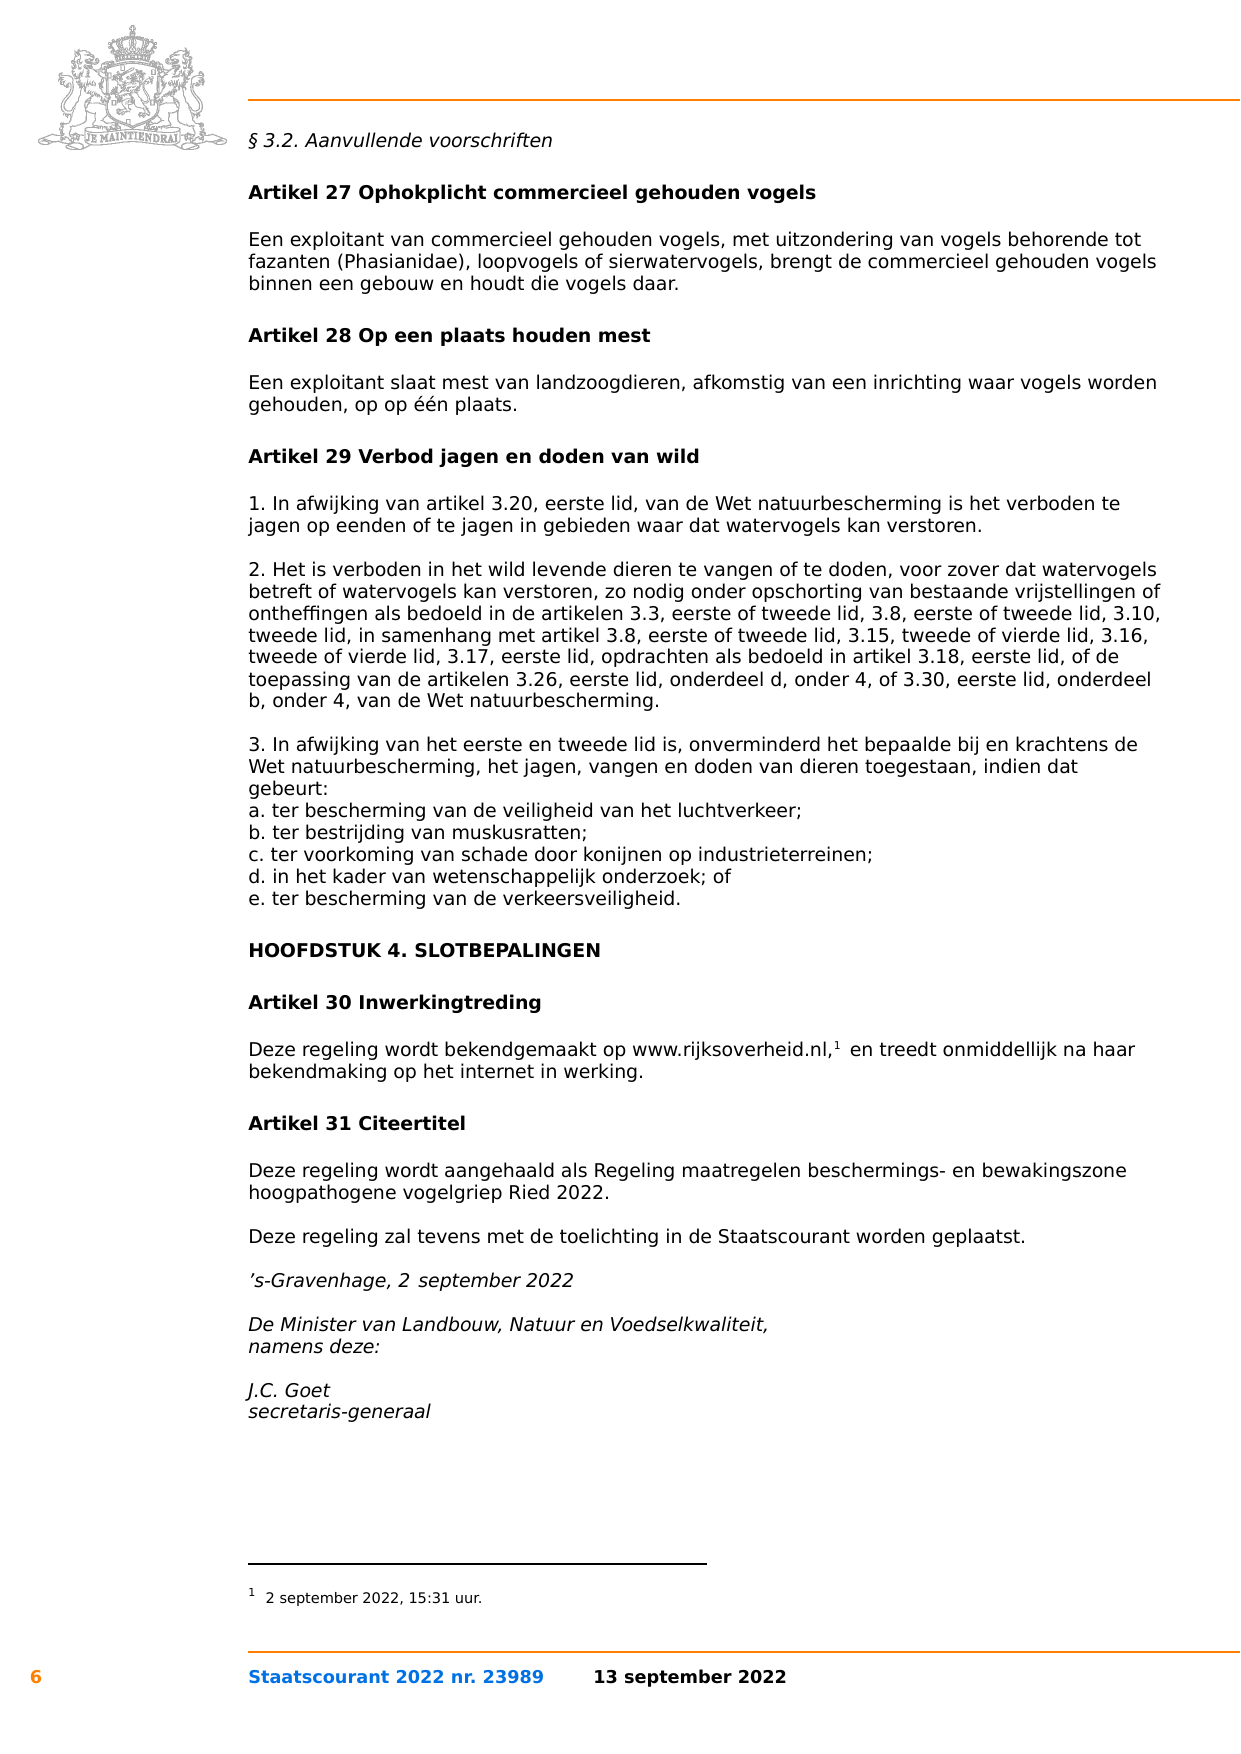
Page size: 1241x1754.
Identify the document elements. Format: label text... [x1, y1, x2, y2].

text Een exploitant slaat mest van landzoogdieren, afkomstig van een inrichting waar vogels worden gehouden, op op één plaats. [248, 372, 1163, 416]
text 2. Het is verboden in het wild levende dieren te vangen of te doden, voor zover dat watervogels betreft of watervogels kan verstoren, zo nodig onder opschorting van bestaande vrijstellingen of ontheffingen als bedoeld in de artikelen 3.3, eerste of tweede lid, 3.8, eerste of tweede lid, 3.10, tweede lid, in samenhang met artikel 3.8, eerste of tweede lid, 3.15, tweede of vierde lid, 3.16, tweede of vierde lid, 3.17, eerste lid, opdrachten als bedoeld in artikel 3.18, eerste lid, of de [248, 558, 1163, 668]
subtitle § 3.2. Aanvullende voorschriften [248, 130, 1163, 152]
subtitle Artikel 27 Ophokplicht commercieel gehouden vogels [248, 182, 1163, 204]
text Deze regeling zal tevens met de toelichting in de Staatscourant worden geplaatst. [248, 1226, 1163, 1248]
text De Minister van Landbouw, Natuur en Voedselkwaliteit, namens deze: J.C. Goet secretaris-generaal [248, 1313, 1163, 1423]
text d. in het kader van wetenschappelijk onderzoek; of [248, 866, 1163, 888]
text toepassing van de artikelen 3.26, eerste lid, onderdeel d, onder 4, of 3.30, eerste lid, onderdeel b, onder 4, van de Wet natuurbescherming. [248, 668, 1163, 712]
text ’s-Gravenhage, 2 september 2022 [248, 1270, 1163, 1292]
subtitle Artikel 28 Op een plaats houden mest [248, 325, 1163, 347]
text 1. In afwijking van artikel 3.20, eerste lid, van de Wet natuurbescherming is het verboden te jagen op eenden of te jagen in gebieden waar dat watervogels kan verstoren. [248, 493, 1163, 537]
text b. ter bestrijding van muskusratten; [248, 822, 1163, 844]
subtitle Artikel 31 Citeertitel [248, 1113, 1163, 1135]
text e. ter bescherming van de verkeersveiligheid. [248, 888, 1163, 910]
text 3. In afwijking van het eerste en tweede lid is, onverminderd het bepaalde bij en krachtens de Wet natuurbescherming, het jagen, vangen en doden van dieren toegestaan, indien dat gebeurt: [248, 734, 1163, 800]
subtitle Artikel 29 Verbod jagen en doden van wild [248, 446, 1163, 468]
text Deze regeling wordt bekendgemaakt op www.rijksoverheid.nl, en treedt onmiddellijk na haar bekendmaking op het internet in werking. [248, 1039, 1163, 1083]
text c. ter voorkoming van schade door konijnen op industrieterreinen; [248, 844, 1163, 866]
text Deze regeling wordt aangehaald als Regeling maatregelen beschermings- en bewakingszone hoogpathogene vogelgriep Ried 2022. [248, 1160, 1163, 1204]
subtitle Artikel 30 Inwerkingtreding [248, 992, 1163, 1014]
subtitle HOOFDSTUK 4. SLOTBEPALINGEN [248, 940, 1163, 962]
text Een exploitant van commercieel gehouden vogels, met uitzondering van vogels behorende tot fazanten (Phasianidae), loopvogels of sierwatervogels, brengt de commercieel gehouden vogels binnen een gebouw en houdt die vogels daar. [248, 229, 1163, 295]
picture [38, 25, 227, 150]
text 2 september 2022, 15:31 uur. [248, 1586, 1163, 1608]
text a. ter bescherming van de veiligheid van het luchtverkeer; [248, 800, 1163, 822]
